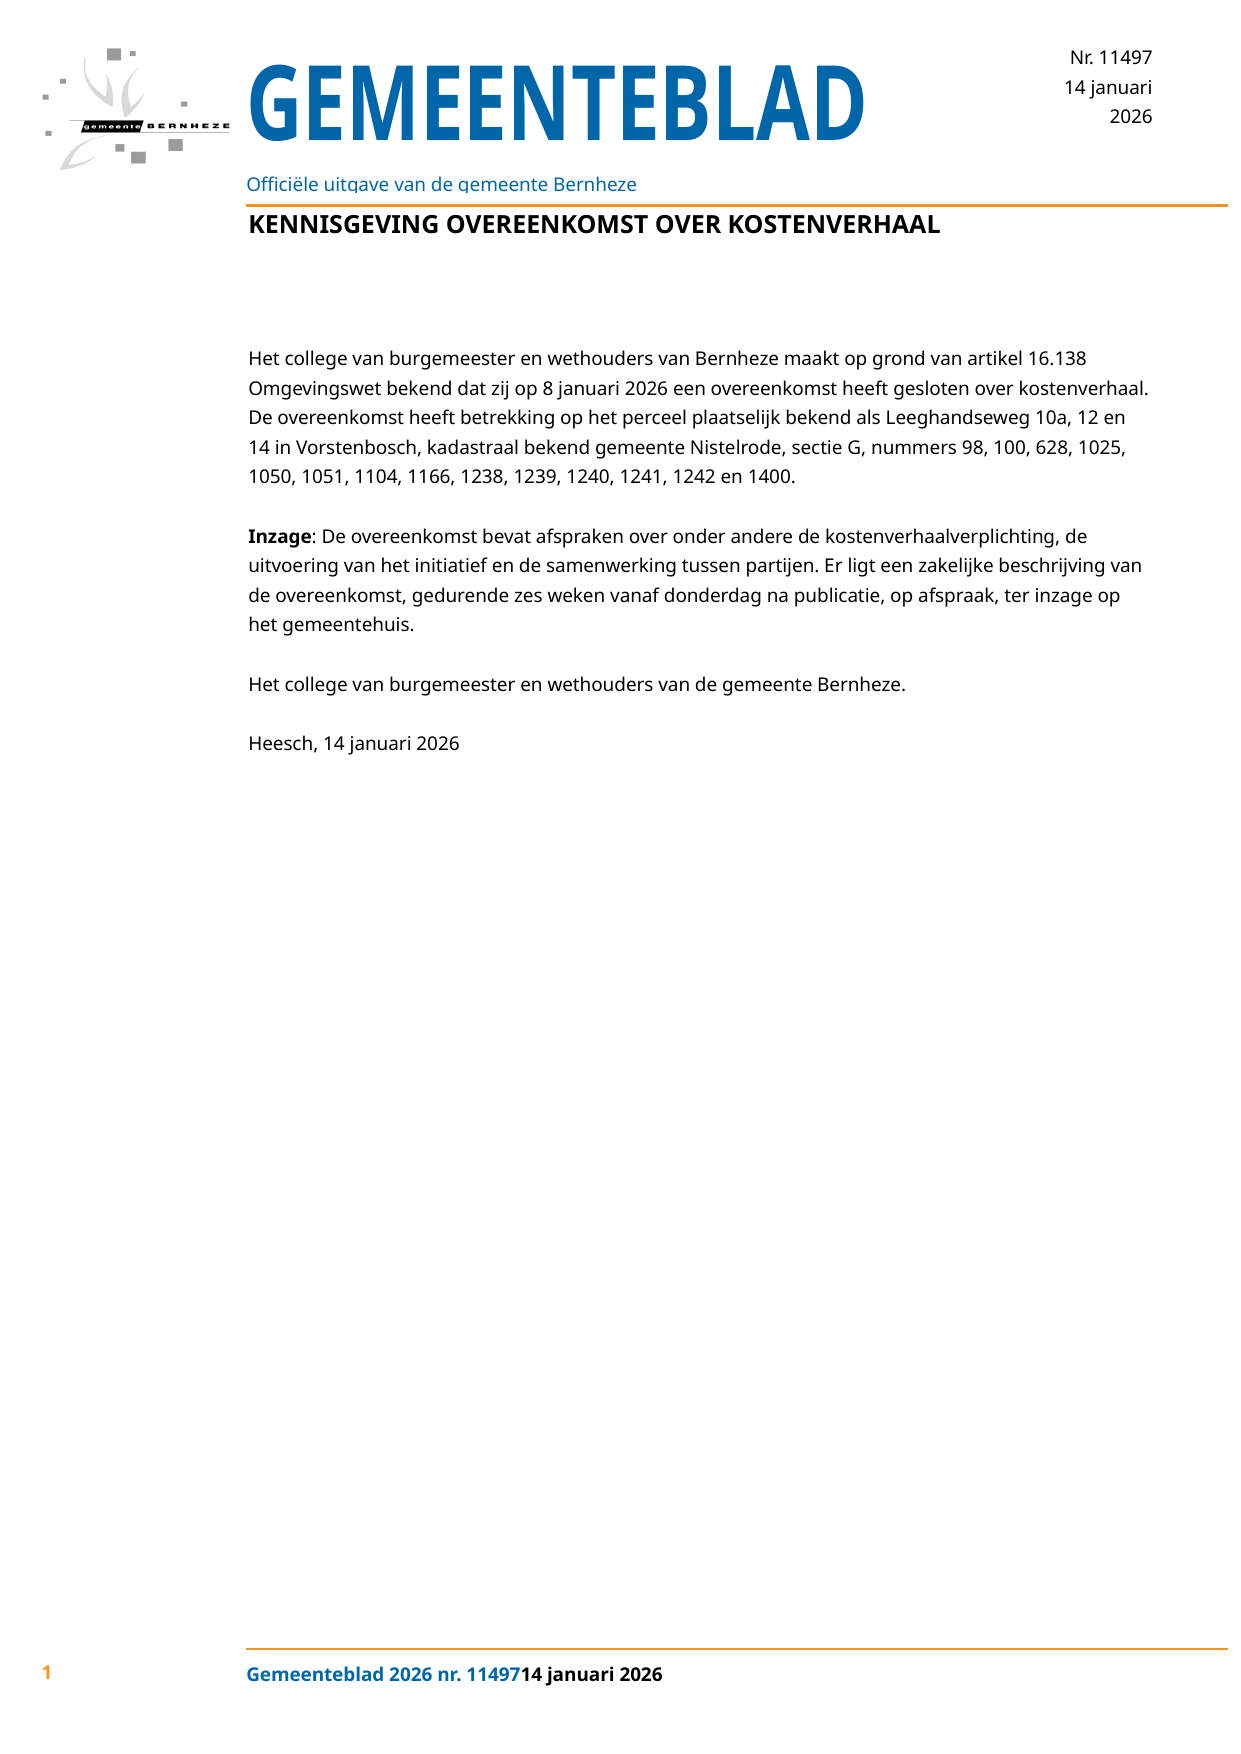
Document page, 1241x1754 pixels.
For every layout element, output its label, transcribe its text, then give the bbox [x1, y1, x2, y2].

text Heesch, 14 januari 2026 [248, 730, 1152, 756]
text KENNISGEVING OVEREENKOMST OVER KOSTENVERHAAL [248, 207, 1152, 241]
text Het college van burgemeester en wethouders van de gemeente Bernheze. [248, 671, 1152, 696]
text Het college van burgemeester en wethouders van Bernheze maakt op grond van artikel 16.138 Omgevingswet bekend dat zij op 8 januari 2026 een overeenkomst heeft gesloten over kostenverhaal. De overeenkomst heeft betrekking op het perceel plaatselijk bekend als Leeghandseweg 10a, 12 en 14 in Vorstenbosch, kadastraal bekend gemeente Nistelrode, sectie G, nummers 98, 100, 628, 1025, 1050, 1051, 1104, 1166, 1238, 1239, 1240, 1241, 1242 en 1400. [248, 345, 1152, 489]
picture [41, 47, 231, 172]
text Inzage: De overeenkomst bevat afspraken over onder andere de kostenverhaalverplichting, de uitvoering van het initiatief en de samenwerking tussen partijen. Er ligt een zakelijke beschrijving van de overeenkomst, gedurende zes weken vanaf donderdag na publicatie, op afspraak, ter inzage op het gemeentehuis. [248, 523, 1152, 637]
